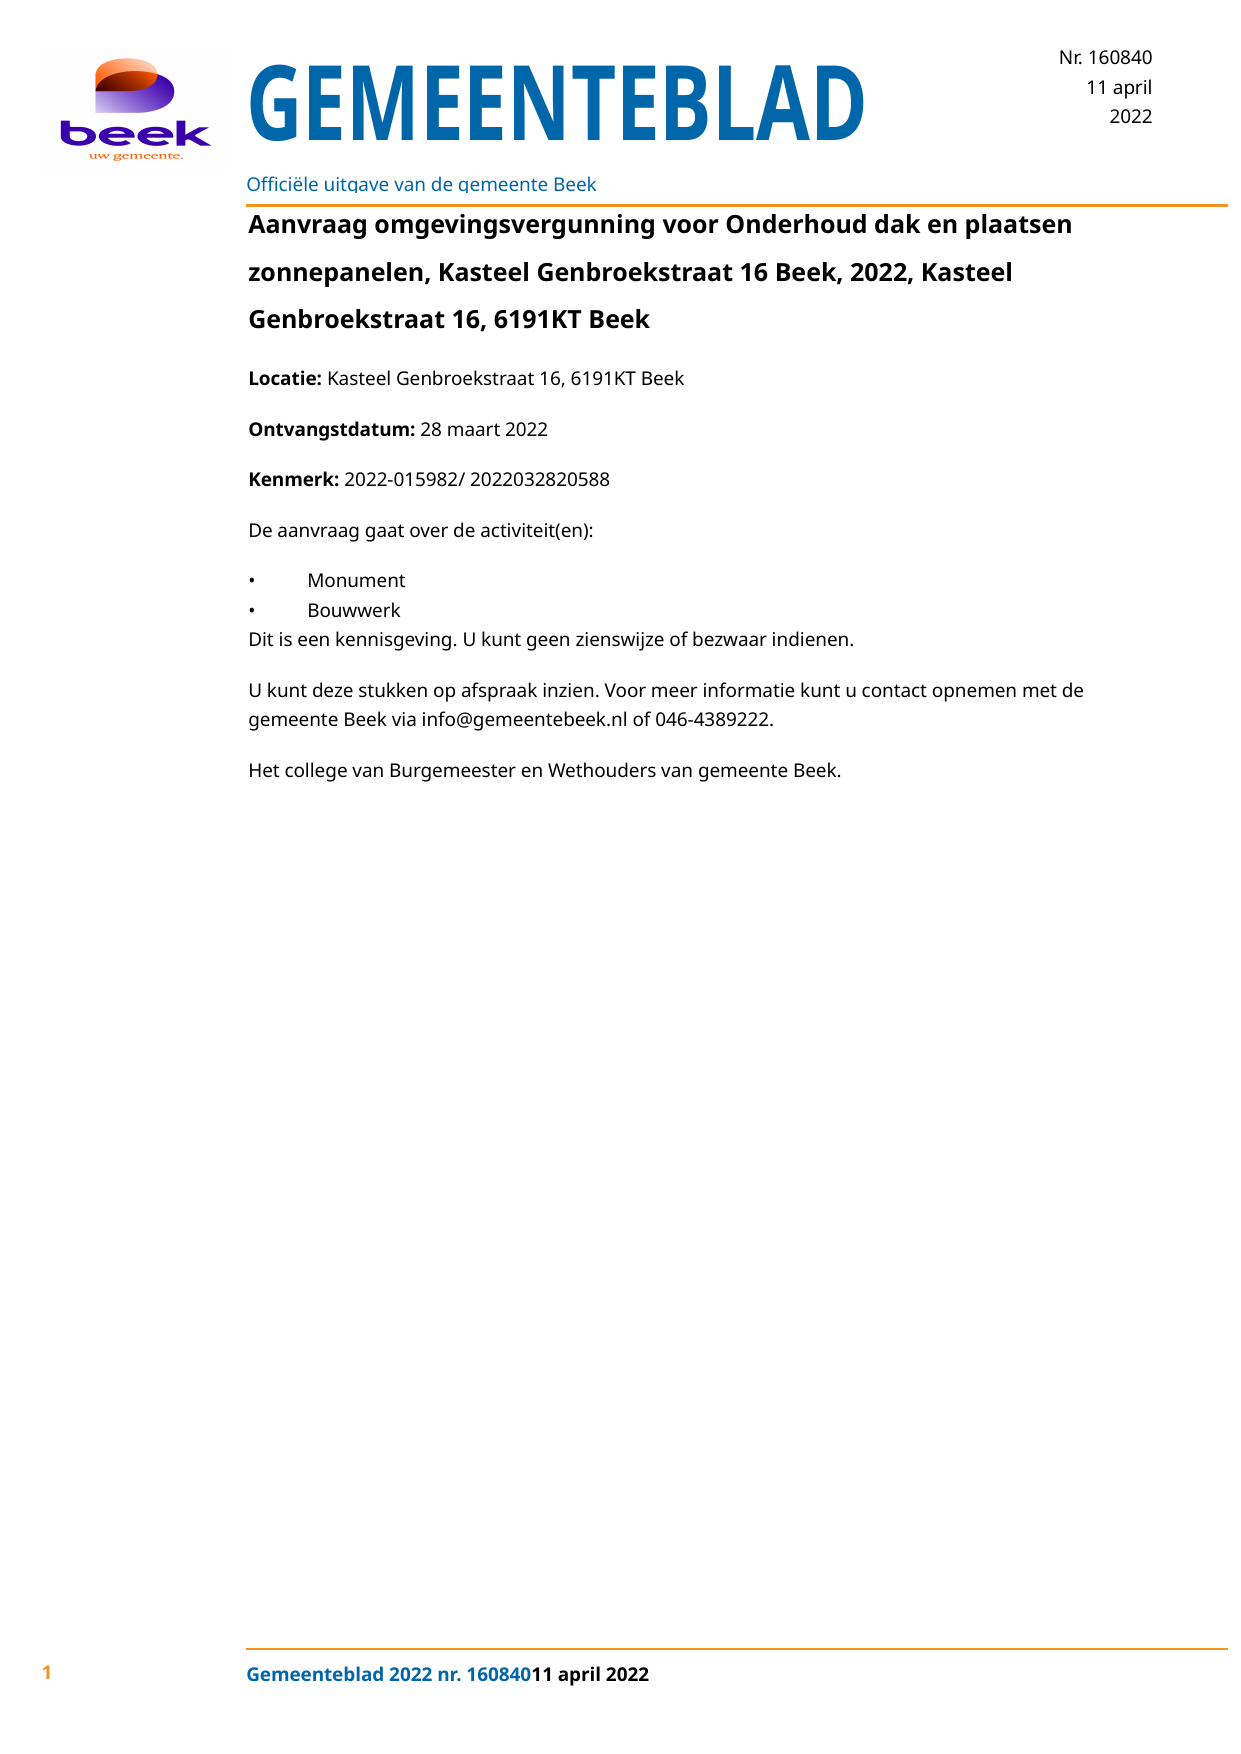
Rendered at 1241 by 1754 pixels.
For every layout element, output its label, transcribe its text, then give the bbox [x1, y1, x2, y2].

text De aanvraag gaat over de activiteit(en): [248, 517, 1152, 542]
text Aanvraag omgevingsvergunning voor Onderhoud dak en plaatsen zonnepanelen, Kasteel Genbroekstraat 16 Beek, 2022, Kasteel Genbroekstraat 16, 6191KT Beek [248, 207, 1152, 336]
text Ontvangstdatum: 28 maart 2022 [248, 416, 1152, 442]
text Het college van Burgemeester en Wethouders van gemeente Beek. [248, 757, 1152, 782]
text Dit is een kennisgeving. U kunt geen zienswijze of bezwaar indienen. [248, 626, 1152, 652]
text U kunt deze stukken op afspraak inzien. Voor meer informatie kunt u contact opnemen met de gemeente Beek via info@gemeentebeek.nl of 046-4389222. [248, 677, 1152, 732]
text Kenmerk: 2022-015982/ 2022032820588 [248, 466, 1152, 492]
list Bouwwerk [248, 597, 1152, 622]
list Monument [248, 567, 1152, 593]
text Locatie: Kasteel Genbroekstraat 16, 6191KT Beek [248, 366, 1152, 391]
picture [41, 47, 231, 172]
